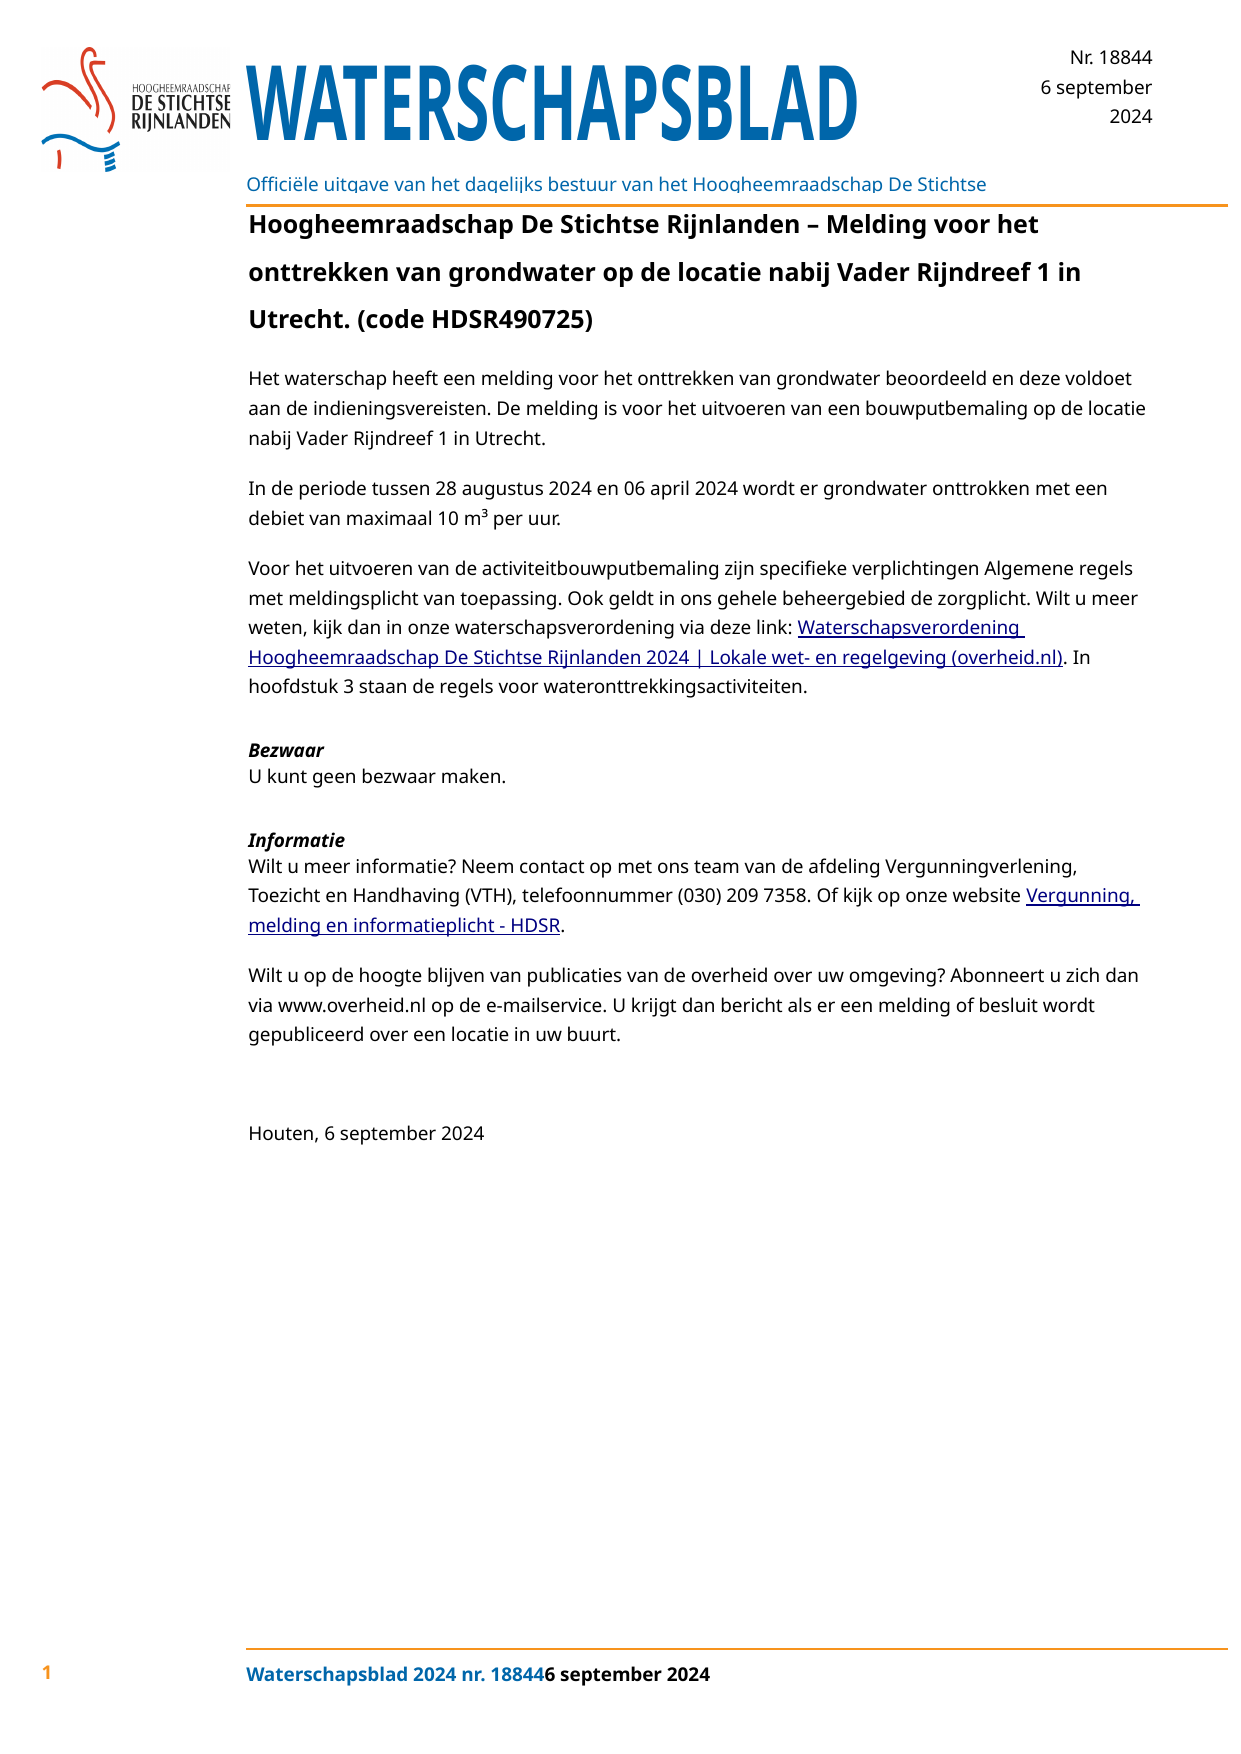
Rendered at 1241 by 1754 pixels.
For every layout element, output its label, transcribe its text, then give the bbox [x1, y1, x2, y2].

picture [41, 47, 231, 172]
text U kunt geen bezwaar maken. [248, 763, 1152, 789]
text In de periode tussen 28 augustus 2024 en 06 april 2024 wordt er grondwater onttrokken met een debiet van maximaal 10 m³ per uur. [248, 475, 1152, 530]
text Informatie [248, 827, 1152, 853]
text Houten, 6 september 2024 [248, 1120, 1152, 1146]
text Hoogheemraadschap De Stichtse Rijnlanden – Melding voor het onttrekken van grondwater op de locatie nabij Vader Rijndreef 1 in Utrecht. (code HDSR490725) [248, 207, 1152, 336]
text Het waterschap heeft een melding voor het onttrekken van grondwater beoordeeld en deze voldoet aan de indieningsvereisten. De melding is voor het uitvoeren van een bouwputbemaling op de locatie nabij Vader Rijndreef 1 in Utrecht. [248, 366, 1152, 450]
text Wilt u op de hoogte blijven van publicaties van de overheid over uw omgeving? Abonneert u zich dan via www.overheid.nl op de e-mailservice. U krijgt dan bericht als er een melding of besluit wordt gepubliceerd over een locatie in uw buurt. [248, 962, 1152, 1047]
text Voor het uitvoeren van de activiteitbouwputbemaling zijn specifieke verplichtingen Algemene regels met meldingsplicht van toepassing. Ook geldt in ons gehele beheergebied de zorgplicht. Wilt u meer weten, kijk dan in onze waterschapsverordening via deze link: Waterschapsverordening Hoogheemraadschap De Stichtse Rijnlanden 2024 | Lokale wet- en regelgeving (overheid.nl). In hoofdstuk 3 staan de regels voor wateronttrekkingsactiviteiten. [248, 555, 1152, 699]
text Bezwaar [248, 737, 1152, 763]
text Wilt u meer informatie? Neem contact op met ons team van de afdeling Vergunningverlening, Toezicht en Handhaving (VTH), telefoonnummer (030) 209 7358. Of kijk op onze website Vergunning, melding en informatieplicht - HDSR. [248, 853, 1152, 938]
